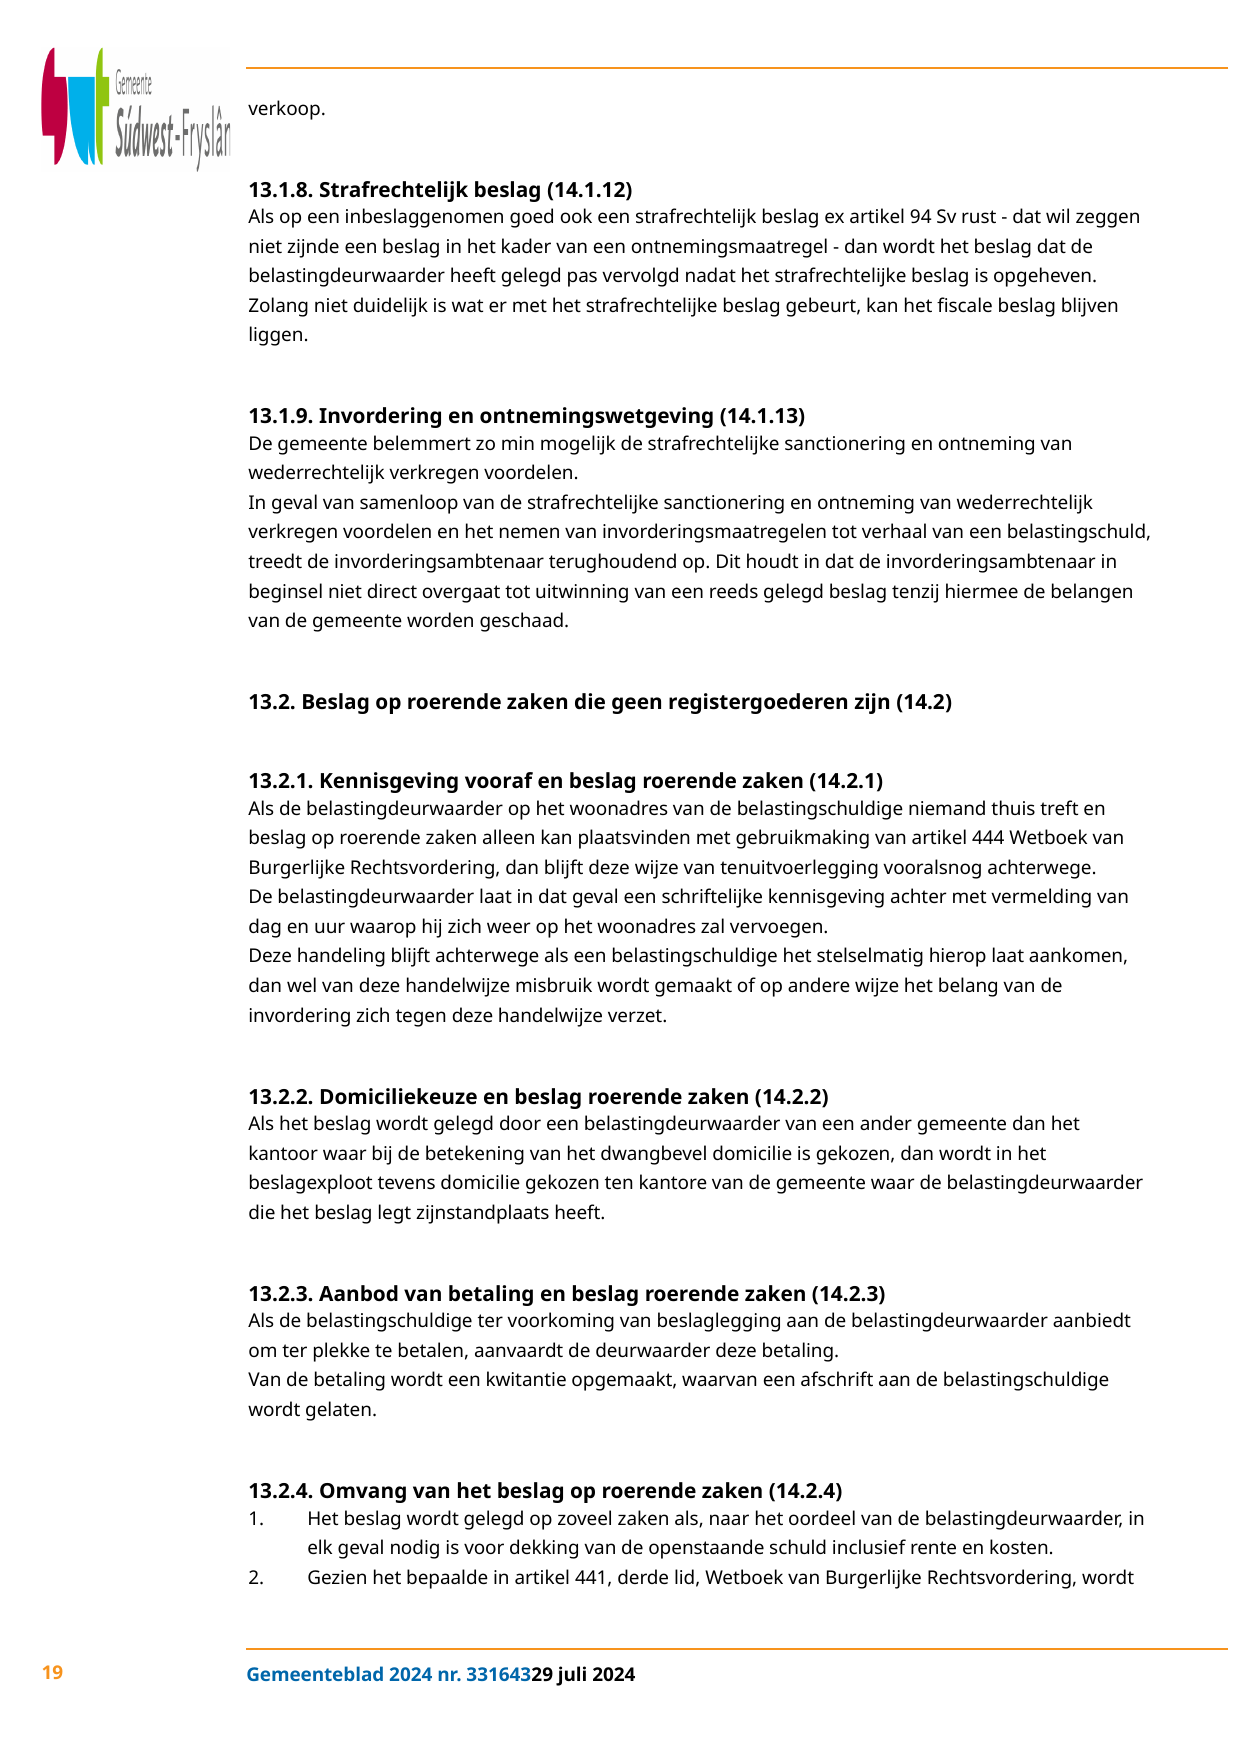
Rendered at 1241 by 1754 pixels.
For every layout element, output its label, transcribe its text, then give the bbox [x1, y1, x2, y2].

text 13.2.3. Aanbod van betaling en beslag roerende zaken (14.2.3) [248, 1279, 1152, 1307]
text 13.2.1. Kennisgeving vooraf en beslag roerende zaken (14.2.1) [248, 766, 1152, 795]
text Als het beslag wordt gelegd door een belastingdeurwaarder van een ander gemeente dan het kantoor waar bij de betekening van het dwangbevel domicilie is gekozen, dan wordt in het beslagexploot tevens domicilie gekozen ten kantore van de gemeente waar de belastingdeurwaarder die het beslag legt zijnstandplaats heeft. [248, 1110, 1152, 1225]
list Gezien het bepaalde in artikel 441, derde lid, Wetboek van Burgerlijke Rechtsvordering, wordt [248, 1564, 1152, 1589]
text In geval van samenloop van de strafrechtelijke sanctionering en ontneming van wederrechtelijk verkregen voordelen en het nemen van invorderingsmaatregelen tot verhaal van een belastingschuld, treedt de invorderingsambtenaar terughoudend op. Dit houdt in dat de invorderingsambtenaar in beginsel niet direct overgaat tot uitwinning van een reeds gelegd beslag tenzij hiermee de belangen van de gemeente worden geschaad. [248, 489, 1152, 633]
list Het beslag wordt gelegd op zoveel zaken als, naar het oordeel van de belastingdeurwaarder, in elk geval nodig is voor dekking van de openstaande schuld inclusief rente en kosten. [248, 1505, 1152, 1560]
text Als de belastingdeurwaarder op het woonadres van de belastingschuldige niemand thuis treft en beslag op roerende zaken alleen kan plaatsvinden met gebruikmaking van artikel 444 Wetboek van Burgerlijke Rechtsvordering, dan blijft deze wijze van tenuitvoerlegging vooralsnog achterwege. [248, 795, 1152, 880]
text 13.1.8. Strafrechtelijk beslag (14.1.12) [248, 175, 1152, 203]
text Als op een inbeslaggenomen goed ook een strafrechtelijk beslag ex artikel 94 Sv rust - dat wil zeggen niet zijnde een beslag in het kader van een ontnemingsmaatregel - dan wordt het beslag dat de belastingdeurwaarder heeft gelegd pas vervolgd nadat het strafrechtelijke beslag is opgeheven. [248, 203, 1152, 288]
text Zolang niet duidelijk is wat er met het strafrechtelijke beslag gebeurt, kan het fiscale beslag blijven liggen. [248, 292, 1152, 347]
text 13.1.9. Invordering en ontnemingswetgeving (14.1.13) [248, 402, 1152, 430]
text 13.2.4. Omvang van het beslag op roerende zaken (14.2.4) [248, 1476, 1152, 1505]
text 13.2. Beslag op roerende zaken die geen registergoederen zijn (14.2) [248, 687, 1152, 716]
picture [41, 47, 231, 172]
text Van de betaling wordt een kwitantie opgemaakt, waarvan een afschrift aan de belastingschuldige wordt gelaten. [248, 1367, 1152, 1422]
text De belastingdeurwaarder laat in dat geval een schriftelijke kennisgeving achter met vermelding van dag en uur waarop hij zich weer op het woonadres zal vervoegen. [248, 883, 1152, 939]
text Deze handeling blijft achterwege als een belastingschuldige het stelselmatig hierop laat aankomen, dan wel van deze handelwijze misbruik wordt gemaakt of op andere wijze het belang van de invordering zich tegen deze handelwijze verzet. [248, 943, 1152, 1028]
text verkoop. [248, 95, 1152, 121]
text De gemeente belemmert zo min mogelijk de strafrechtelijke sanctionering en ontneming van wederrechtelijk verkregen voordelen. [248, 430, 1152, 485]
text Als de belastingschuldige ter voorkoming van beslaglegging aan de belastingdeurwaarder aanbiedt om ter plekke te betalen, aanvaardt de deurwaarder deze betaling. [248, 1307, 1152, 1363]
text 13.2.2. Domiciliekeuze en beslag roerende zaken (14.2.2) [248, 1082, 1152, 1110]
